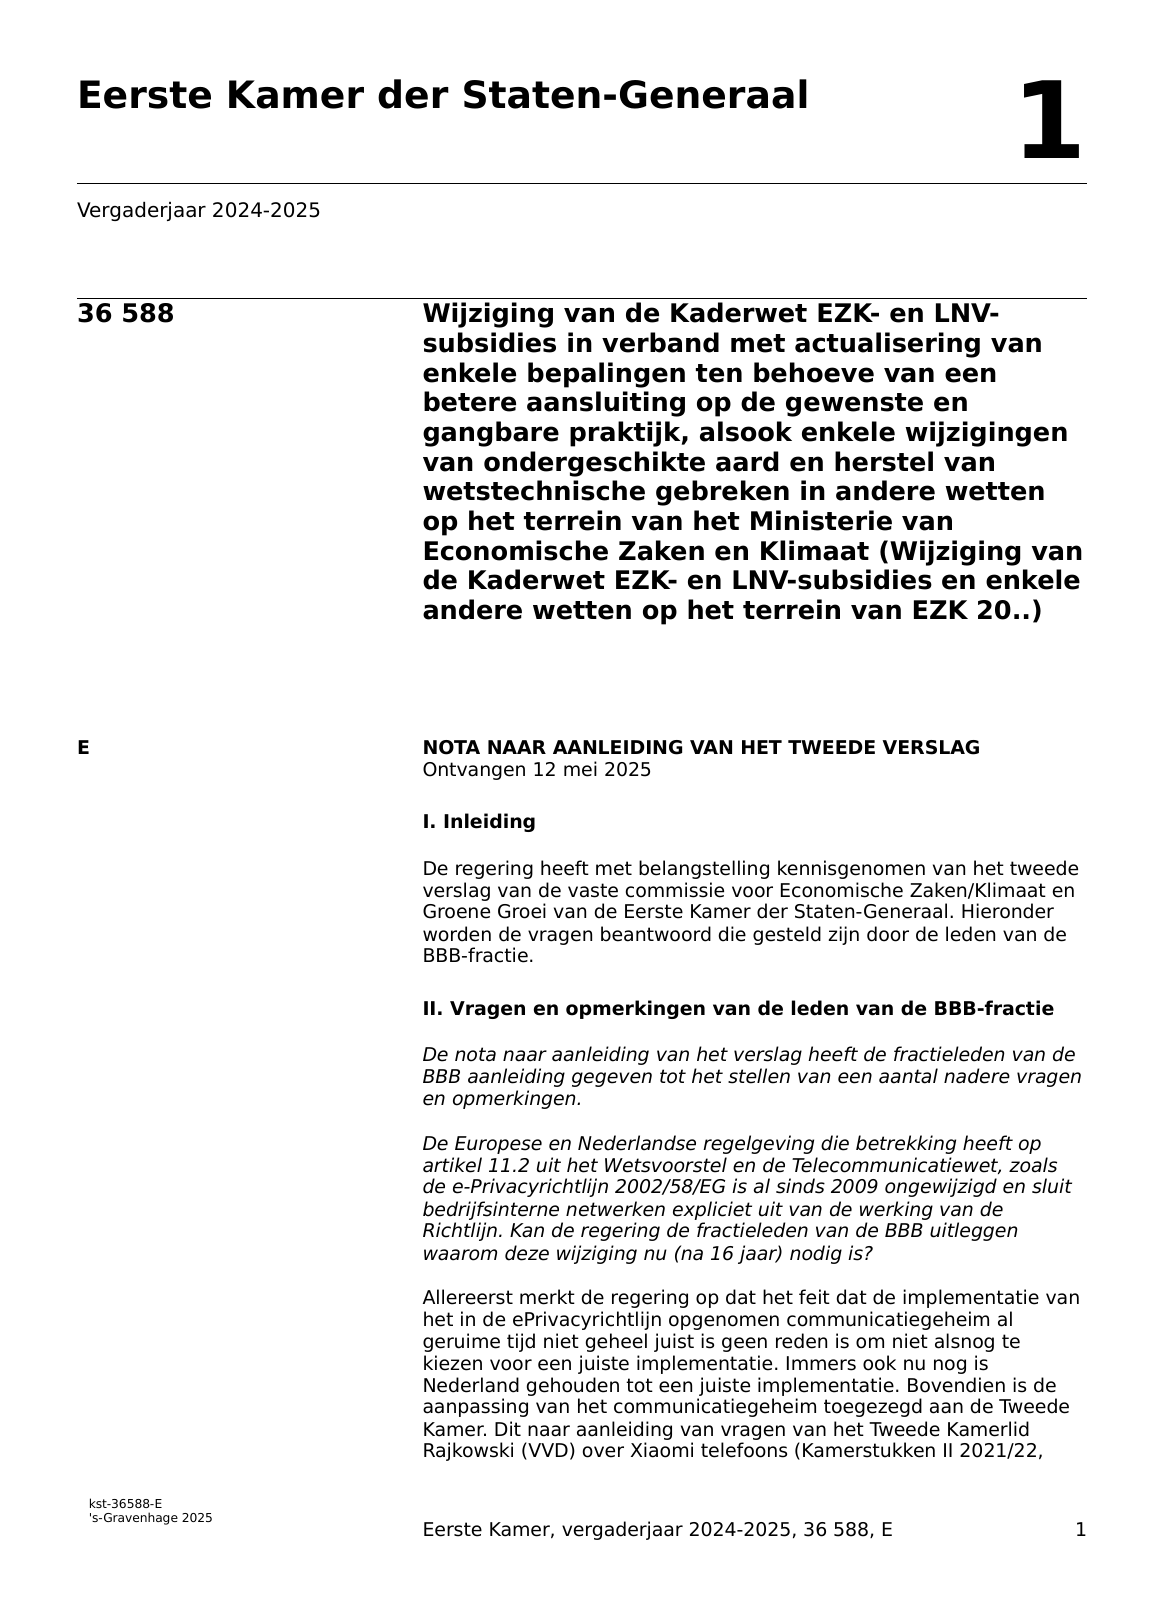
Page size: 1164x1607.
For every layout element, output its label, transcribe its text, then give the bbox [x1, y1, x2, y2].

subtitle I. Inleiding [422, 811, 1087, 832]
text Allereerst merkt de regering op dat het feit dat de implementatie van het in de ePrivacyrichtlijn opgenomen communicatiegeheim al geruime tijd niet geheel juist is geen reden is om niet alsnog te kiezen voor een juiste implementatie. Immers ook nu nog is Nederland gehouden tot een juiste implementatie. Bovendien is de aanpassing van het communicatiegeheim toegezegd aan de Tweede Kamer. Dit naar aanleiding van vragen van het Tweede Kamerlid Rajkowski (VVD) over Xiaomi telefoons (Kamerstukken II 2021/22, [422, 1287, 1087, 1462]
text De nota naar aanleiding van het verslag heeft de fractieleden van de BBB aanleiding gegeven tot het stellen van een aantal nadere vragen en opmerkingen. [422, 1044, 1087, 1110]
text Ontvangen 12 mei 2025 [422, 758, 1087, 781]
text De regering heeft met belangstelling kennisgenomen van het tweede verslag van de vaste commissie voor Economische Zaken/Klimaat en Groene Groei van de Eerste Kamer der Staten-Generaal. Hieronder worden de vragen beantwoord die gesteld zijn door de leden van de BBB-fractie. [422, 857, 1087, 967]
text De Europese en Nederlandse regelgeving die betrekking heeft op artikel 11.2 uit het Wetsvoorstel en de Telecommunicatiewet, zoals de e-Privacyrichtlijn 2002/58/EG is al sinds 2009 ongewijzigd en sluit bedrijfsinterne netwerken expliciet uit van de werking van de Richtlijn. Kan de regering de fractieleden van de BBB uitleggen waarom deze wijziging nu (na 16 jaar) nodig is? [422, 1132, 1087, 1264]
text 's-Gravenhage 2025 [88, 1511, 323, 1525]
table_header Eerste Kamer der Staten-Generaal [77, 59, 886, 183]
text kst-36588-E [88, 1497, 323, 1511]
subtitle 36 588 Wijziging van de Kaderwet EZK- en LNV-subsidies in verband met actualisering van enkele bepalingen ten behoeve van een betere aansluiting op de gewenste en gangbare praktijk, alsook enkele wijzigingen van ondergeschikte aard en herstel van wetstechnische gebreken in andere wetten op het terrein van het Ministerie van Economische Zaken en Klimaat (Wijziging van de Kaderwet EZK- en LNV-subsidies en enkele andere wetten op het terrein van EZK 20..) [77, 299, 1087, 626]
subtitle II. Vragen en opmerkingen van de leden van de BBB-fractie [422, 997, 1087, 1019]
table_header 1 [886, 59, 1087, 183]
table_cell Vergaderjaar 2024-2025 [77, 184, 1087, 298]
subtitle E NOTA NAAR AANLEIDING VAN HET TWEEDE VERSLAG [77, 737, 1087, 758]
